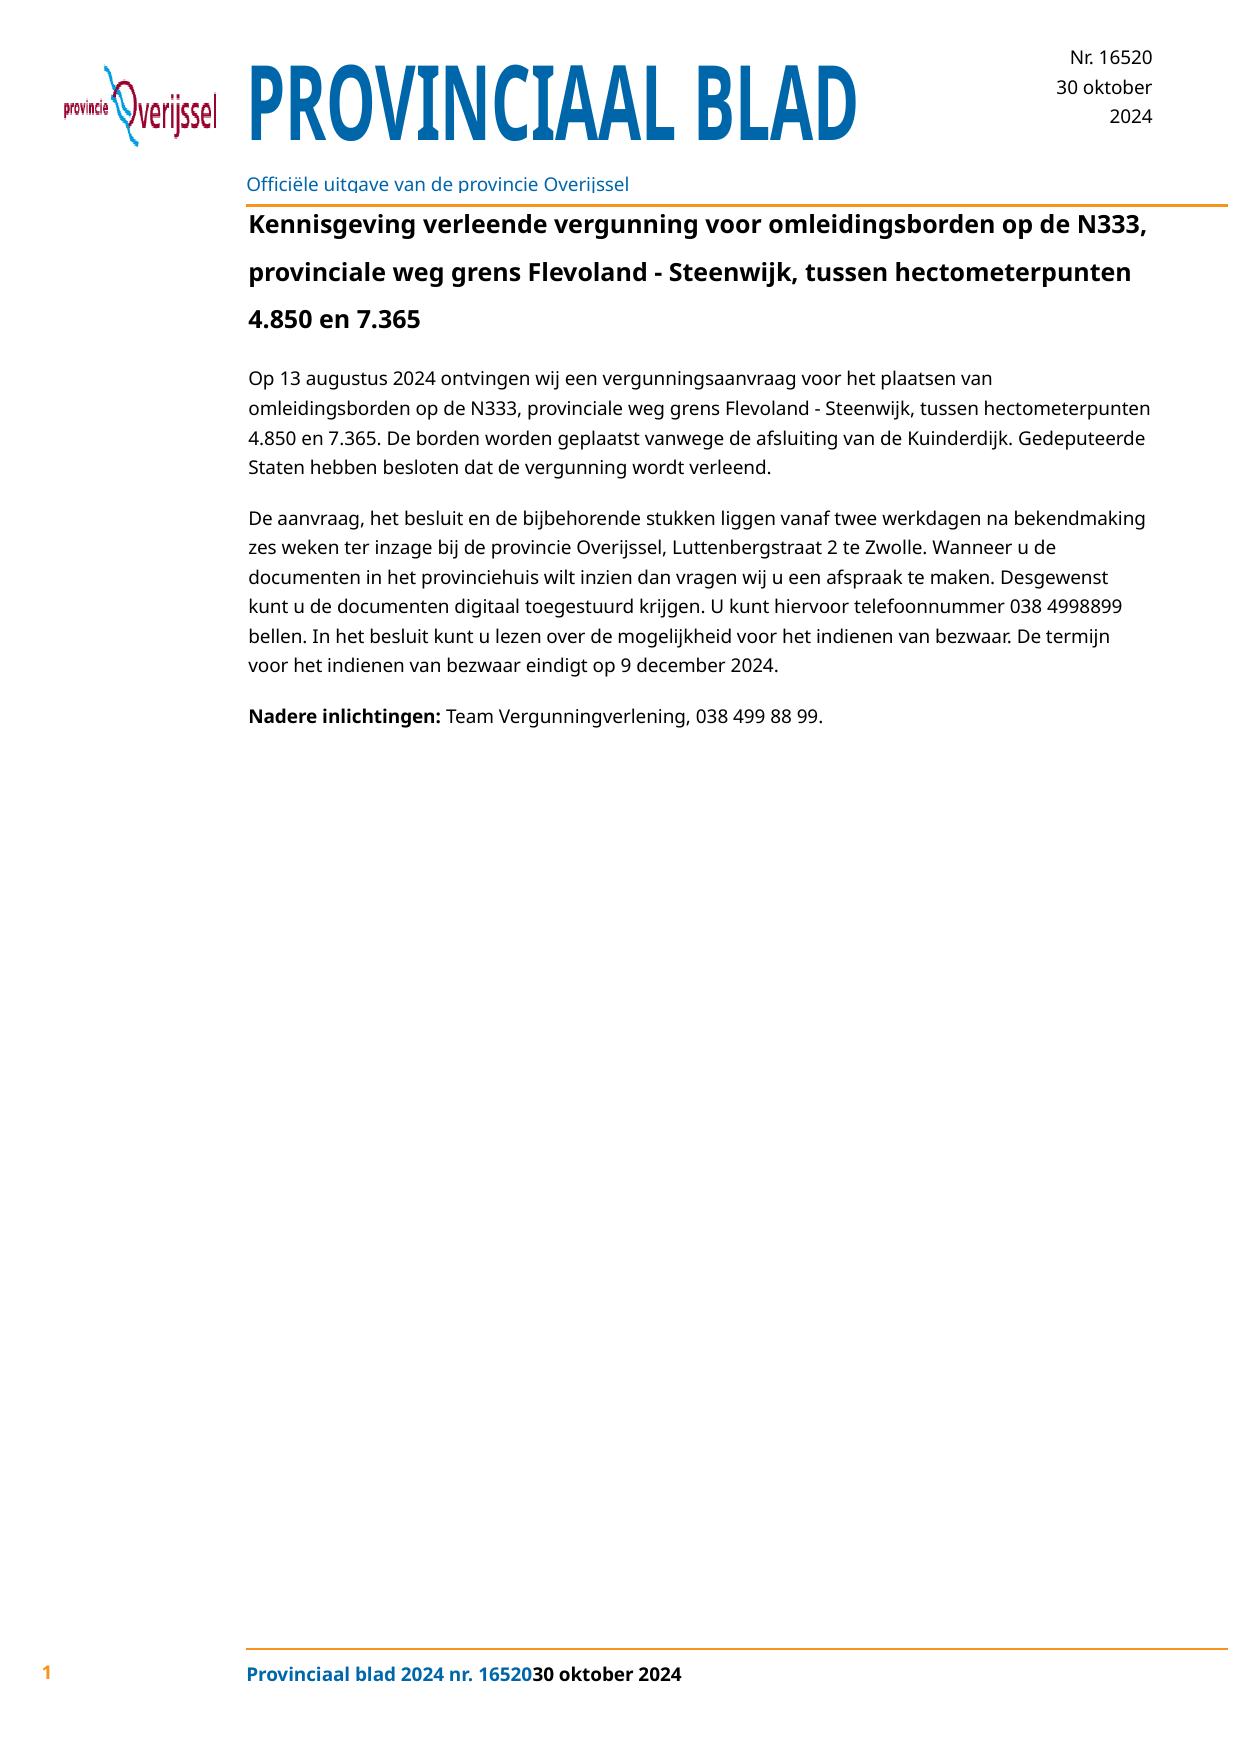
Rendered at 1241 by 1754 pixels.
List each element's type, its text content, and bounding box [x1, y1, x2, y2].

text Kennisgeving verleende vergunning voor omleidingsborden op de N333, provinciale weg grens Flevoland - Steenwijk, tussen hectometerpunten 4.850 en 7.365 [248, 207, 1152, 336]
text De aanvraag, het besluit en de bijbehorende stukken liggen vanaf twee werkdagen na bekendmaking zes weken ter inzage bij de provincie Overijssel, Luttenbergstraat 2 te Zwolle. Wanneer u de documenten in het provinciehuis wilt inzien dan vragen wij u een afspraak te maken. Desgewenst kunt u de documenten digitaal toegestuurd krijgen. U kunt hiervoor telefoonnummer 038 4998899 bellen. In het besluit kunt u lezen over de mogelijkheid voor het indienen van bezwaar. De termijn voor het indienen van bezwaar eindigt op 9 december 2024. [248, 505, 1152, 678]
text Op 13 augustus 2024 ontvingen wij een vergunningsaanvraag voor het plaatsen van omleidingsborden op de N333, provinciale weg grens Flevoland - Steenwijk, tussen hectometerpunten 4.850 en 7.365. De borden worden geplaatst vanwege de afsluiting van de Kuinderdijk. Gedeputeerde Staten hebben besloten dat de vergunning wordt verleend. [248, 366, 1152, 480]
text Nadere inlichtingen: Team Vergunningverlening, 038 499 88 99. [248, 703, 1152, 729]
picture [41, 47, 231, 172]
